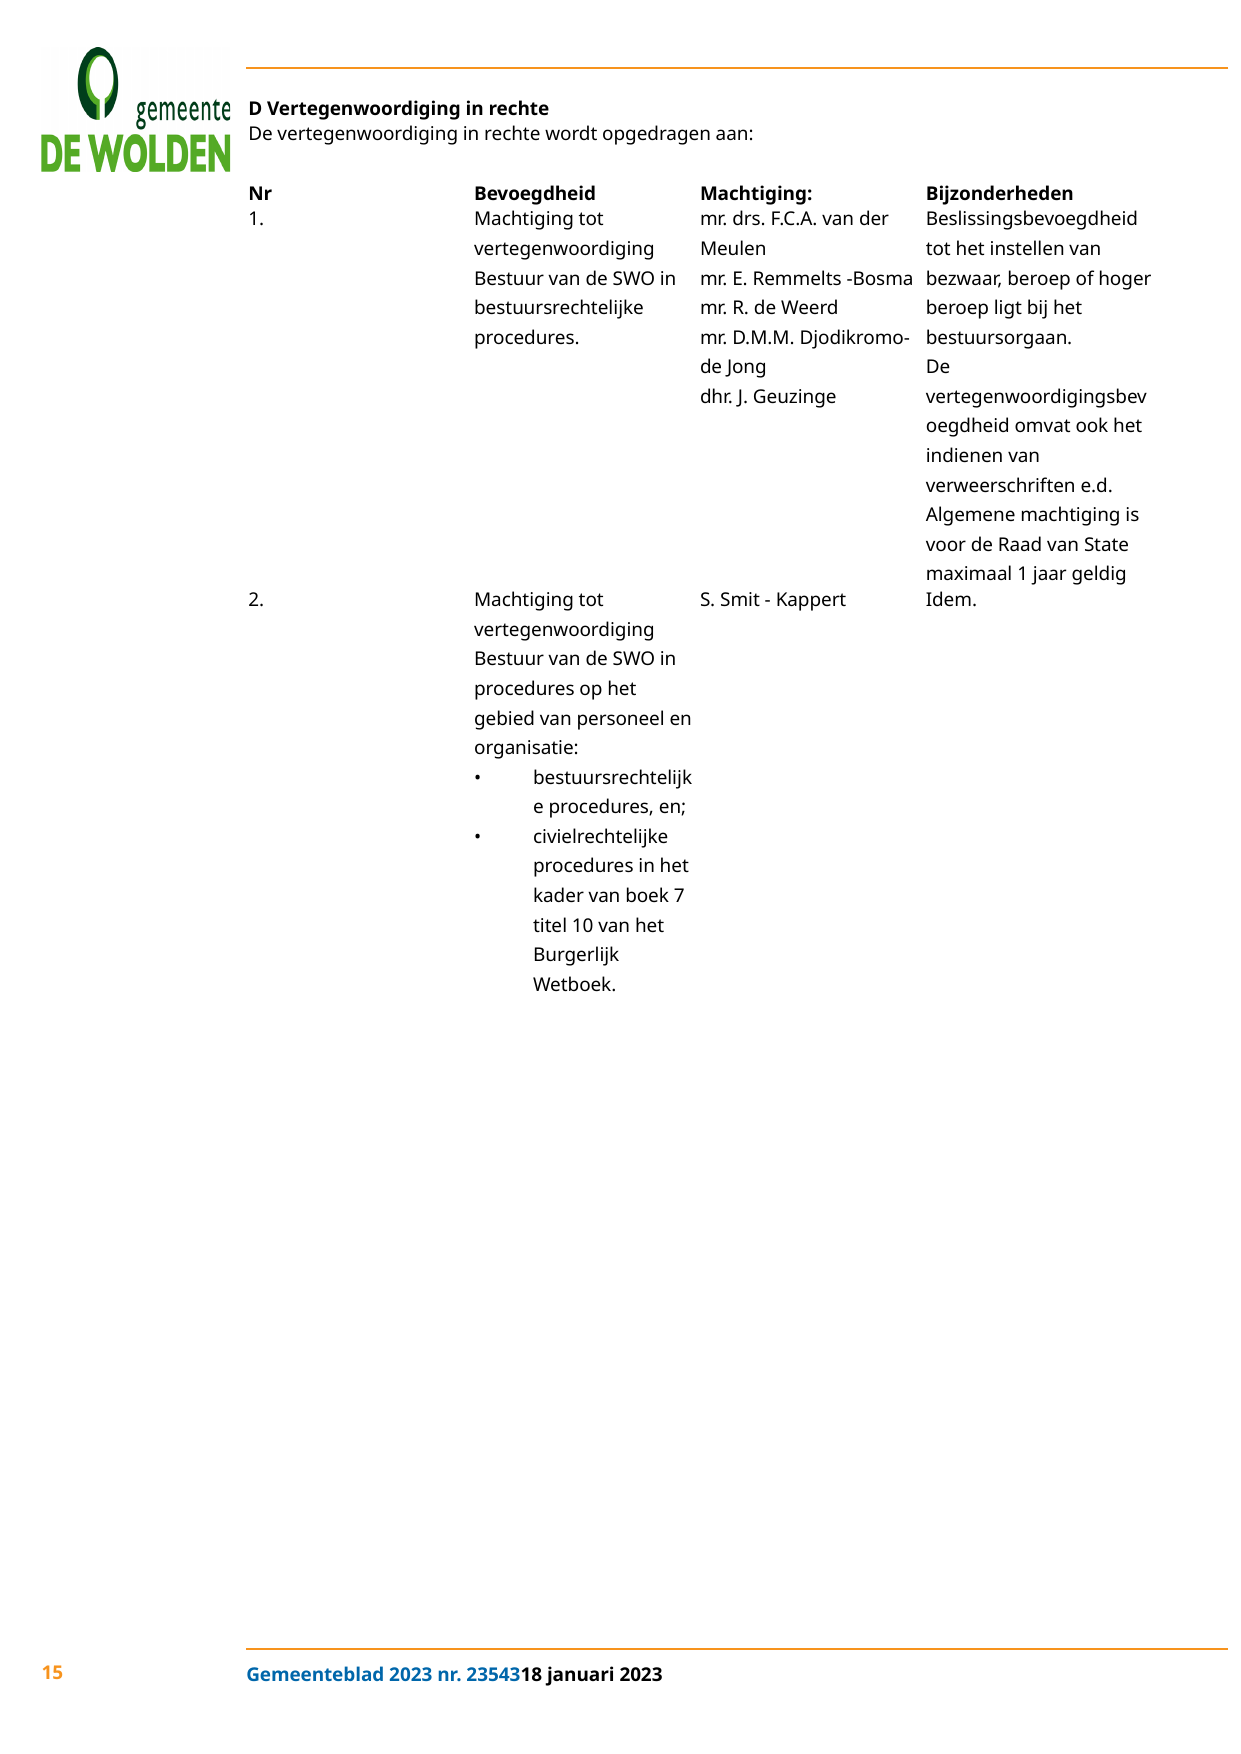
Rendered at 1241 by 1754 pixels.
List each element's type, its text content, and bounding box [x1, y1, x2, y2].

table_cell 1. [248, 206, 474, 586]
table_header Bijzonderheden [926, 180, 1152, 206]
table_cell mr. drs. F.C.A. van der Meulen mr. E. Remmelts -Bosma mr. R. de Weerd mr. D.M.M. Djodikromo-de Jong dhr. J. Geuzinge [700, 206, 926, 586]
picture [41, 47, 231, 172]
table_header Bevoegdheid [474, 180, 700, 206]
table_header Nr [248, 180, 474, 206]
text De vertegenwoordiging in rechte wordt opgedragen aan: [248, 121, 1152, 146]
table_cell 2. [248, 586, 474, 997]
text D Vertegenwoordiging in rechte [248, 95, 1152, 121]
table_cell Idem. [926, 586, 1152, 997]
table_cell Machtiging tot vertegenwoordiging Bestuur van de SWO in procedures op het gebied van personeel en organisatie: bestuursrechtelijke procedures, en; civielrechtelijke procedures in het kader van boek 7 titel 10 van het Burgerlijk Wetboek. [474, 586, 700, 997]
table_cell Machtiging tot vertegenwoordiging Bestuur van de SWO in bestuursrechtelijke procedures. [474, 206, 700, 586]
table_cell Beslissingsbevoegdheid tot het instellen van bezwaar, beroep of hoger beroep ligt bij het bestuursorgaan. De vertegenwoordigingsbevoegdheid omvat ook het indienen van verweerschriften e.d. Algemene machtiging is voor de Raad van State maximaal 1 jaar geldig [926, 206, 1152, 586]
table_header Machtiging: [700, 180, 926, 206]
table_cell S. Smit - Kappert [700, 586, 926, 997]
